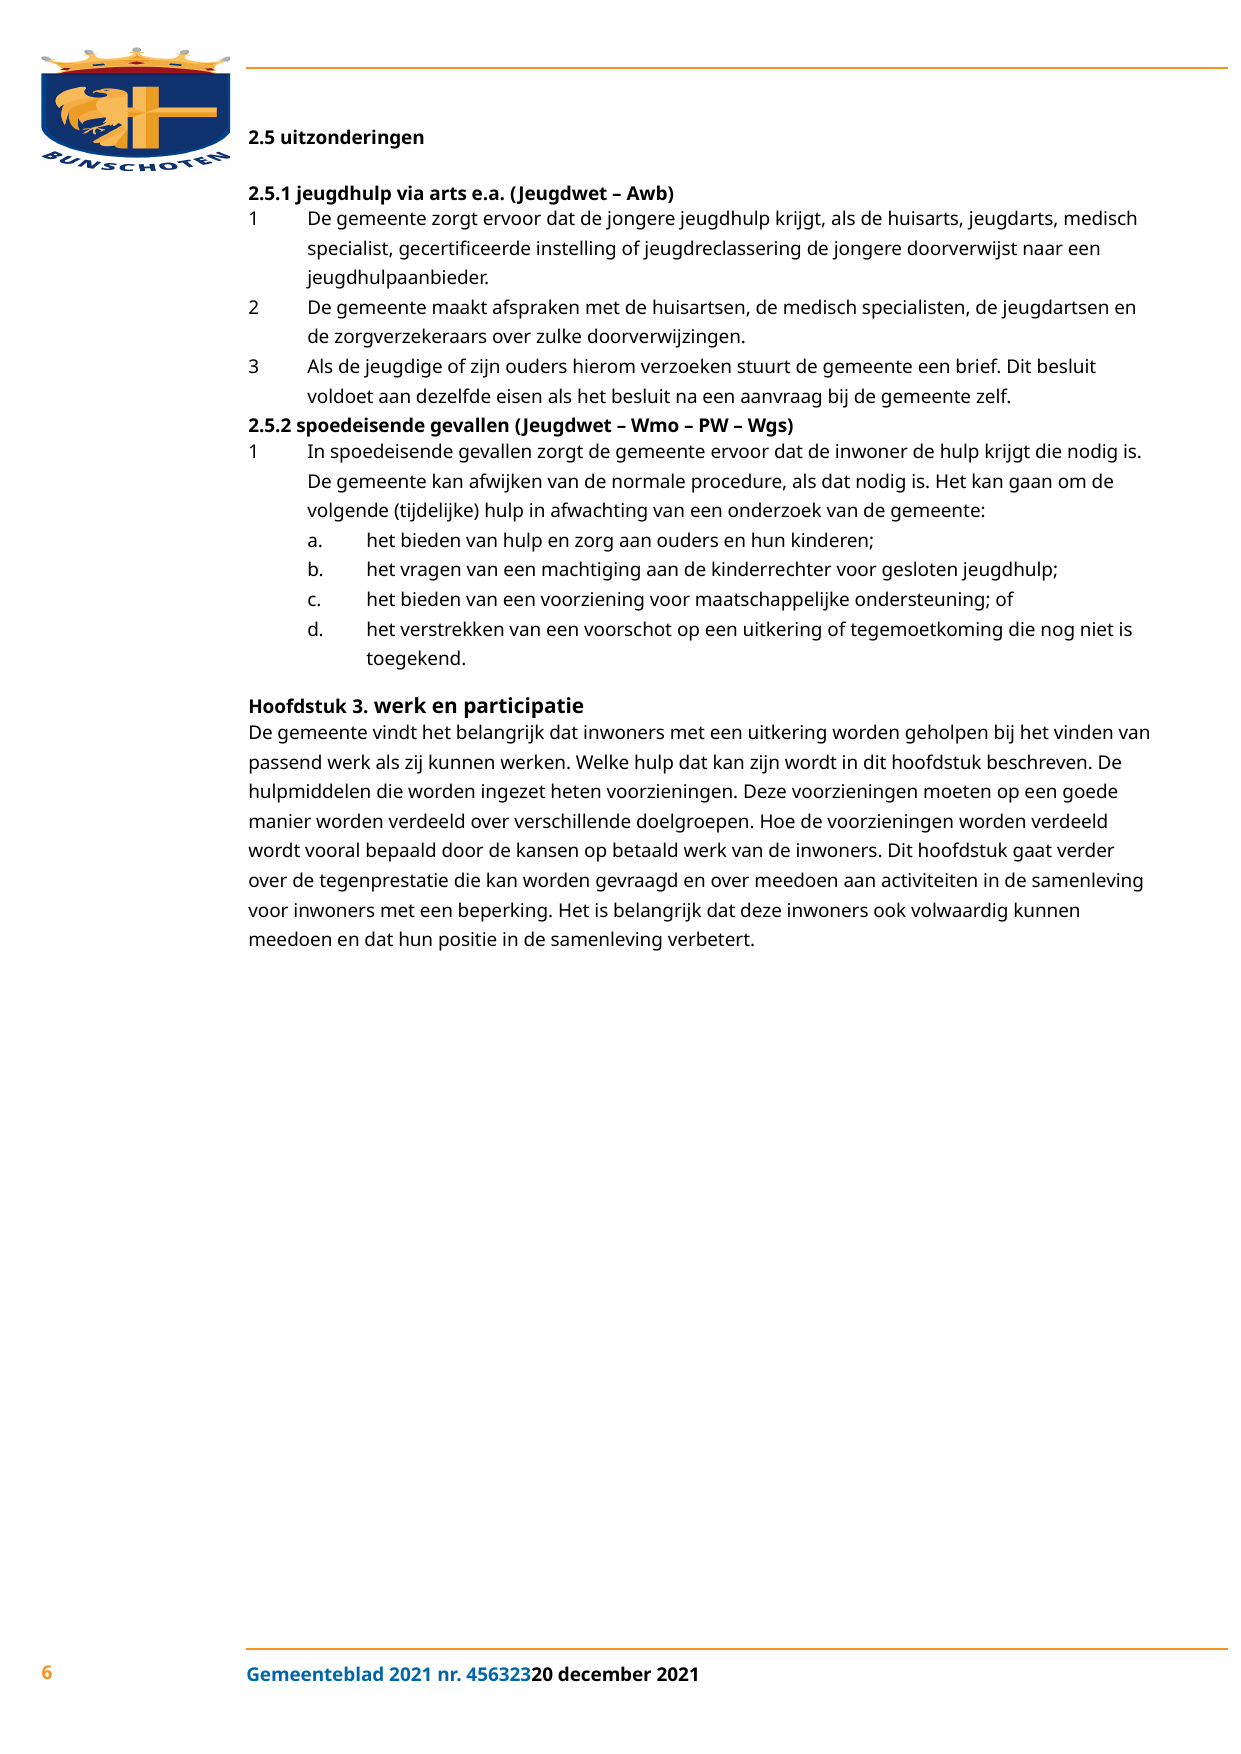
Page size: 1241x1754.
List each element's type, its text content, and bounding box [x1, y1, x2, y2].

list het bieden van hulp en zorg aan ouders en hun kinderen; [307, 527, 1152, 553]
text De gemeente vindt het belangrijk dat inwoners met een uitkering worden geholpen bij het vinden van passend werk als zij kunnen werken. Welke hulp dat kan zijn wordt in dit hoofdstuk beschreven. De hulpmiddelen die worden ingezet heten voorzieningen. Deze voorzieningen moeten op een goede manier worden verdeeld over verschillende doelgroepen. Hoe de voorzieningen worden verdeeld wordt vooral bepaald door de kansen op betaald werk van de inwoners. Dit hoofdstuk gaat verder over de tegenprestatie die kan worden gevraagd en over meedoen aan activiteiten in de samenleving voor inwoners met een beperking. Het is belangrijk dat deze inwoners ook volwaardig kunnen meedoen en dat hun positie in de samenleving verbetert. [248, 719, 1152, 952]
text Hoofdstuk 3. werk en participatie [248, 691, 1152, 719]
list het vragen van een machtiging aan de kinderrechter voor gesloten jeugdhulp; [307, 557, 1152, 582]
list Als de jeugdige of zijn ouders hierom verzoeken stuurt de gemeente een brief. Dit besluit voldoet aan dezelfde eisen als het besluit na een aanvraag bij de gemeente zelf. [248, 353, 1152, 409]
list In spoedeisende gevallen zorgt de gemeente ervoor dat de inwoner de hulp krijgt die nodig is. De gemeente kan afwijken van de normale procedure, als dat nodig is. Het kan gaan om de volgende (tijdelijke) hulp in afwachting van een onderzoek van de gemeente: [248, 438, 1152, 523]
list het verstrekken van een voorschot op een uitkering of tegemoetkoming die nog niet is toegekend. [307, 616, 1152, 671]
list De gemeente zorgt ervoor dat de jongere jeugdhulp krijgt, als de huisarts, jeugdarts, medisch specialist, gecertificeerde instelling of jeugdreclassering de jongere doorverwijst naar een jeugdhulpaanbieder. [248, 205, 1152, 290]
text 2.5.2 spoedeisende gevallen (Jeugdwet – Wmo – PW – Wgs) [248, 412, 1152, 438]
text 2.5 uitzonderingen [248, 124, 1152, 150]
list De gemeente maakt afspraken met de huisartsen, de medisch specialisten, de jeugdartsen en de zorgverzekeraars over zulke doorverwijzingen. [248, 294, 1152, 349]
list het bieden van een voorziening voor maatschappelijke ondersteuning; of [307, 586, 1152, 612]
text 2.5.1 jeugdhulp via arts e.a. (Jeugdwet – Awb) [248, 180, 1152, 205]
picture [41, 47, 231, 172]
